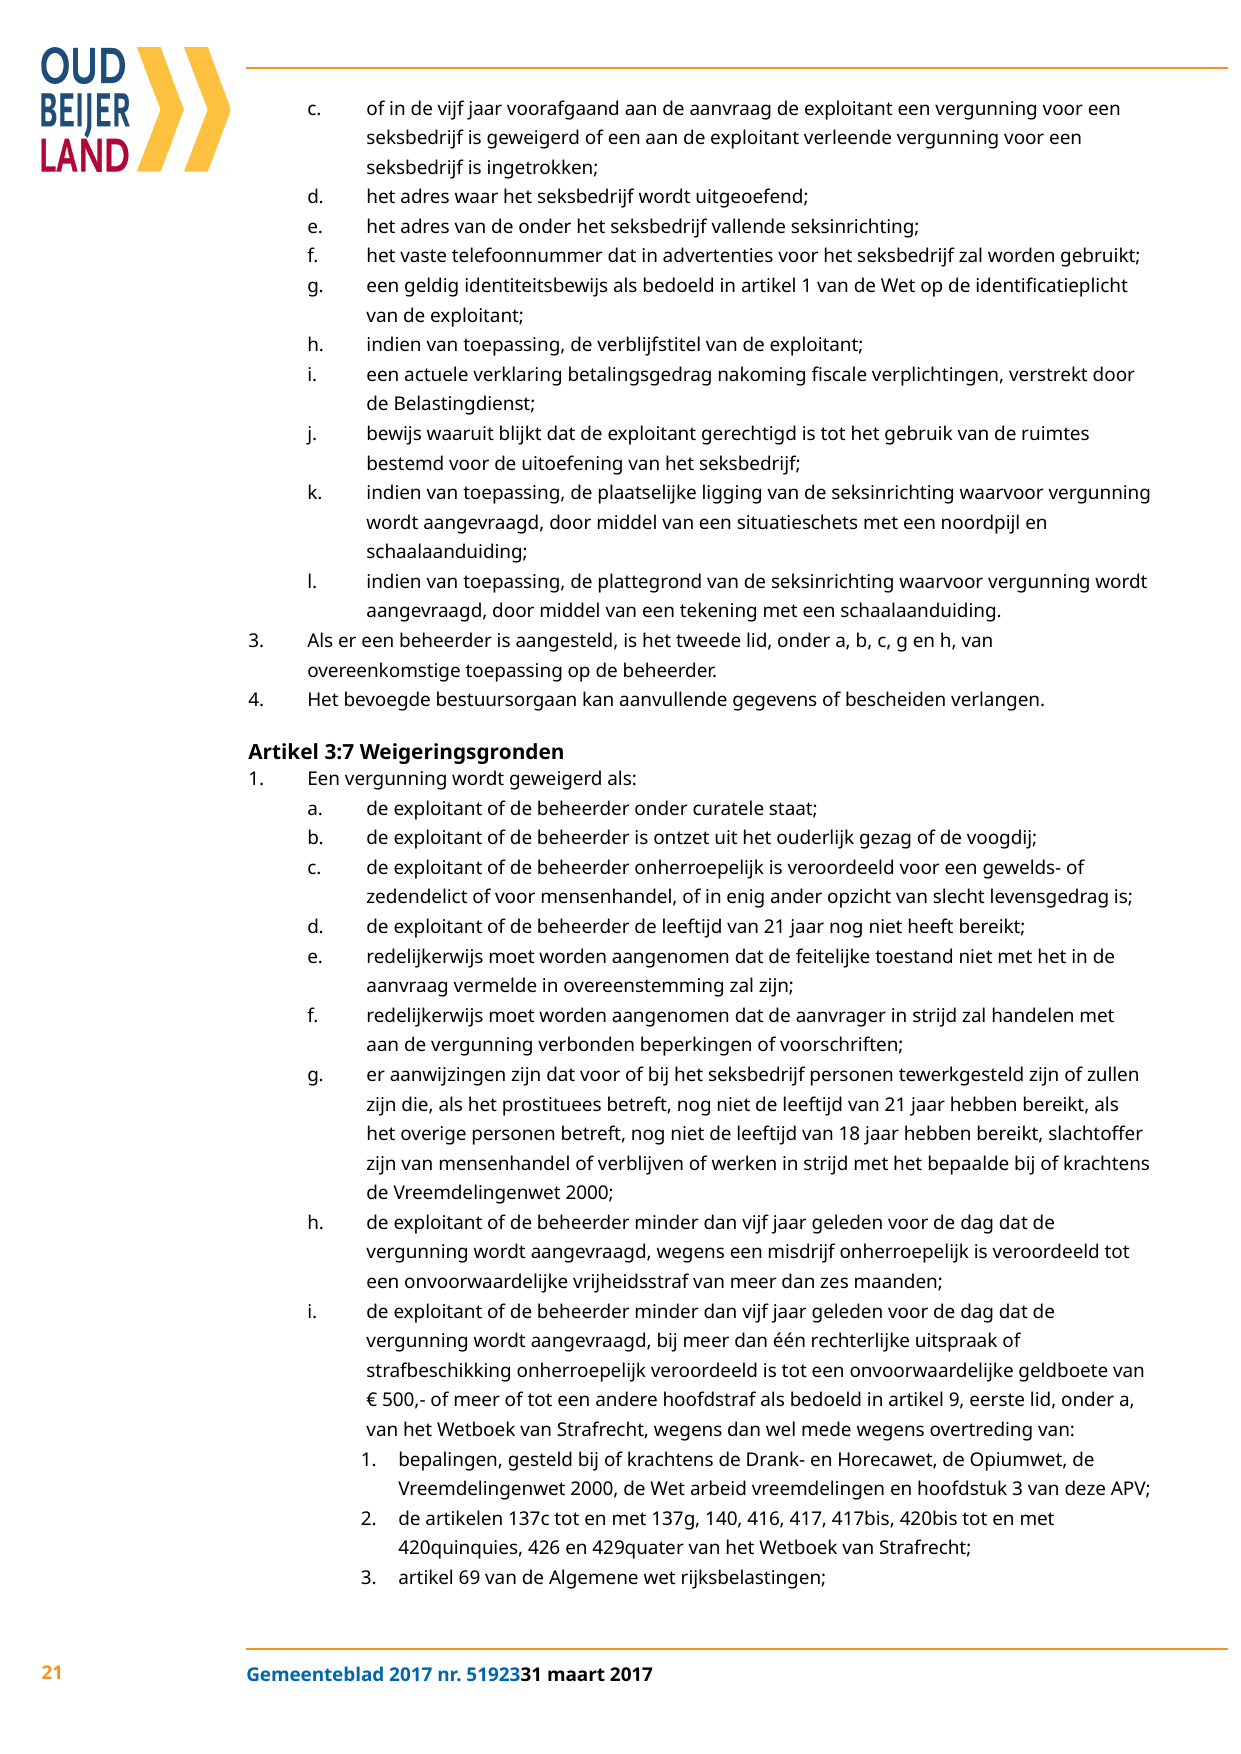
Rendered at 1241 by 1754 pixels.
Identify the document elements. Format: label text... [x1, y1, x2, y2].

list indien van toepassing, de plattegrond van de seksinrichting waarvoor vergunning wordt aangevraagd, door middel van een tekening met een schaalaanduiding. [307, 568, 1152, 623]
list redelijkerwijs moet worden aangenomen dat de feitelijke toestand niet met het in de aanvraag vermelde in overeenstemming zal zijn; [307, 943, 1152, 998]
list de exploitant of de beheerder onherroepelijk is veroordeeld voor een gewelds- of zedendelict of voor mensenhandel, of in enig ander opzicht van slecht levensgedrag is; [307, 854, 1152, 909]
list het adres waar het seksbedrijf wordt uitgeoefend; [307, 183, 1152, 209]
picture [41, 47, 231, 172]
list de exploitant of de beheerder onder curatele staat; [307, 795, 1152, 821]
list bewijs waaruit blijkt dat de exploitant gerechtigd is tot het gebruik van de ruimtes bestemd voor de uitoefening van het seksbedrijf; [307, 420, 1152, 476]
list Het bevoegde bestuursorgaan kan aanvullende gegevens of bescheiden verlangen. [248, 686, 1152, 712]
text Artikel 3:7 Weigeringsgronden [248, 737, 1152, 765]
list bepalingen, gesteld bij of krachtens de Drank- en Horecawet, de Opiumwet, de Vreemdelingenwet 2000, de Wet arbeid vreemdelingen en hoofdstuk 3 van deze APV; [361, 1446, 1152, 1501]
list een actuele verklaring betalingsgedrag nakoming fiscale verplichtingen, verstrekt door de Belastingdienst; [307, 361, 1152, 416]
list de exploitant of de beheerder de leeftijd van 21 jaar nog niet heeft bereikt; [307, 913, 1152, 939]
list het adres van de onder het seksbedrijf vallende seksinrichting; [307, 213, 1152, 239]
list Een vergunning wordt geweigerd als: [248, 765, 1152, 791]
list er aanwijzingen zijn dat voor of bij het seksbedrijf personen tewerkgesteld zijn of zullen zijn die, als het prostituees betreft, nog niet de leeftijd van 21 jaar hebben bereikt, als het overige personen betreft, nog niet de leeftijd van 18 jaar hebben bereikt, slachtoffer zijn van mensenhandel of verblijven of werken in strijd met het bepaalde bij of krachtens de Vreemdelingenwet 2000; [307, 1061, 1152, 1205]
list de exploitant of de beheerder minder dan vijf jaar geleden voor de dag dat de vergunning wordt aangevraagd, bij meer dan één rechterlijke uitspraak of strafbeschikking onherroepelijk veroordeeld is tot een onvoorwaardelijke geldboete van € 500,- of meer of tot een andere hoofdstraf als bedoeld in artikel 9, eerste lid, onder a, van het Wetboek van Strafrecht, wegens dan wel mede wegens overtreding van: [307, 1298, 1152, 1442]
list of in de vijf jaar voorafgaand aan de aanvraag de exploitant een vergunning voor een seksbedrijf is geweigerd of een aan de exploitant verleende vergunning voor een seksbedrijf is ingetrokken; [307, 95, 1152, 180]
list indien van toepassing, de verblijfstitel van de exploitant; [307, 331, 1152, 357]
list redelijkerwijs moet worden aangenomen dat de aanvrager in strijd zal handelen met aan de vergunning verbonden beperkingen of voorschriften; [307, 1002, 1152, 1057]
list de exploitant of de beheerder minder dan vijf jaar geleden voor de dag dat de vergunning wordt aangevraagd, wegens een misdrijf onherroepelijk is veroordeeld tot een onvoorwaardelijke vrijheidsstraf van meer dan zes maanden; [307, 1209, 1152, 1294]
list Als er een beheerder is aangesteld, is het tweede lid, onder a, b, c, g en h, van overeenkomstige toepassing op de beheerder. [248, 627, 1152, 683]
list de artikelen 137c tot en met 137g, 140, 416, 417, 417bis, 420bis tot en met 420quinquies, 426 en 429quater van het Wetboek van Strafrecht; [361, 1505, 1152, 1560]
list een geldig identiteitsbewijs als bedoeld in artikel 1 van de Wet op de identificatieplicht van de exploitant; [307, 272, 1152, 328]
list de exploitant of de beheerder is ontzet uit het ouderlijk gezag of de voogdij; [307, 824, 1152, 850]
list artikel 69 van de Algemene wet rijksbelastingen; [361, 1564, 1152, 1590]
list het vaste telefoonnummer dat in advertenties voor het seksbedrijf zal worden gebruikt; [307, 243, 1152, 268]
list indien van toepassing, de plaatselijke ligging van de seksinrichting waarvoor vergunning wordt aangevraagd, door middel van een situatieschets met een noordpijl en schaalaanduiding; [307, 479, 1152, 564]
